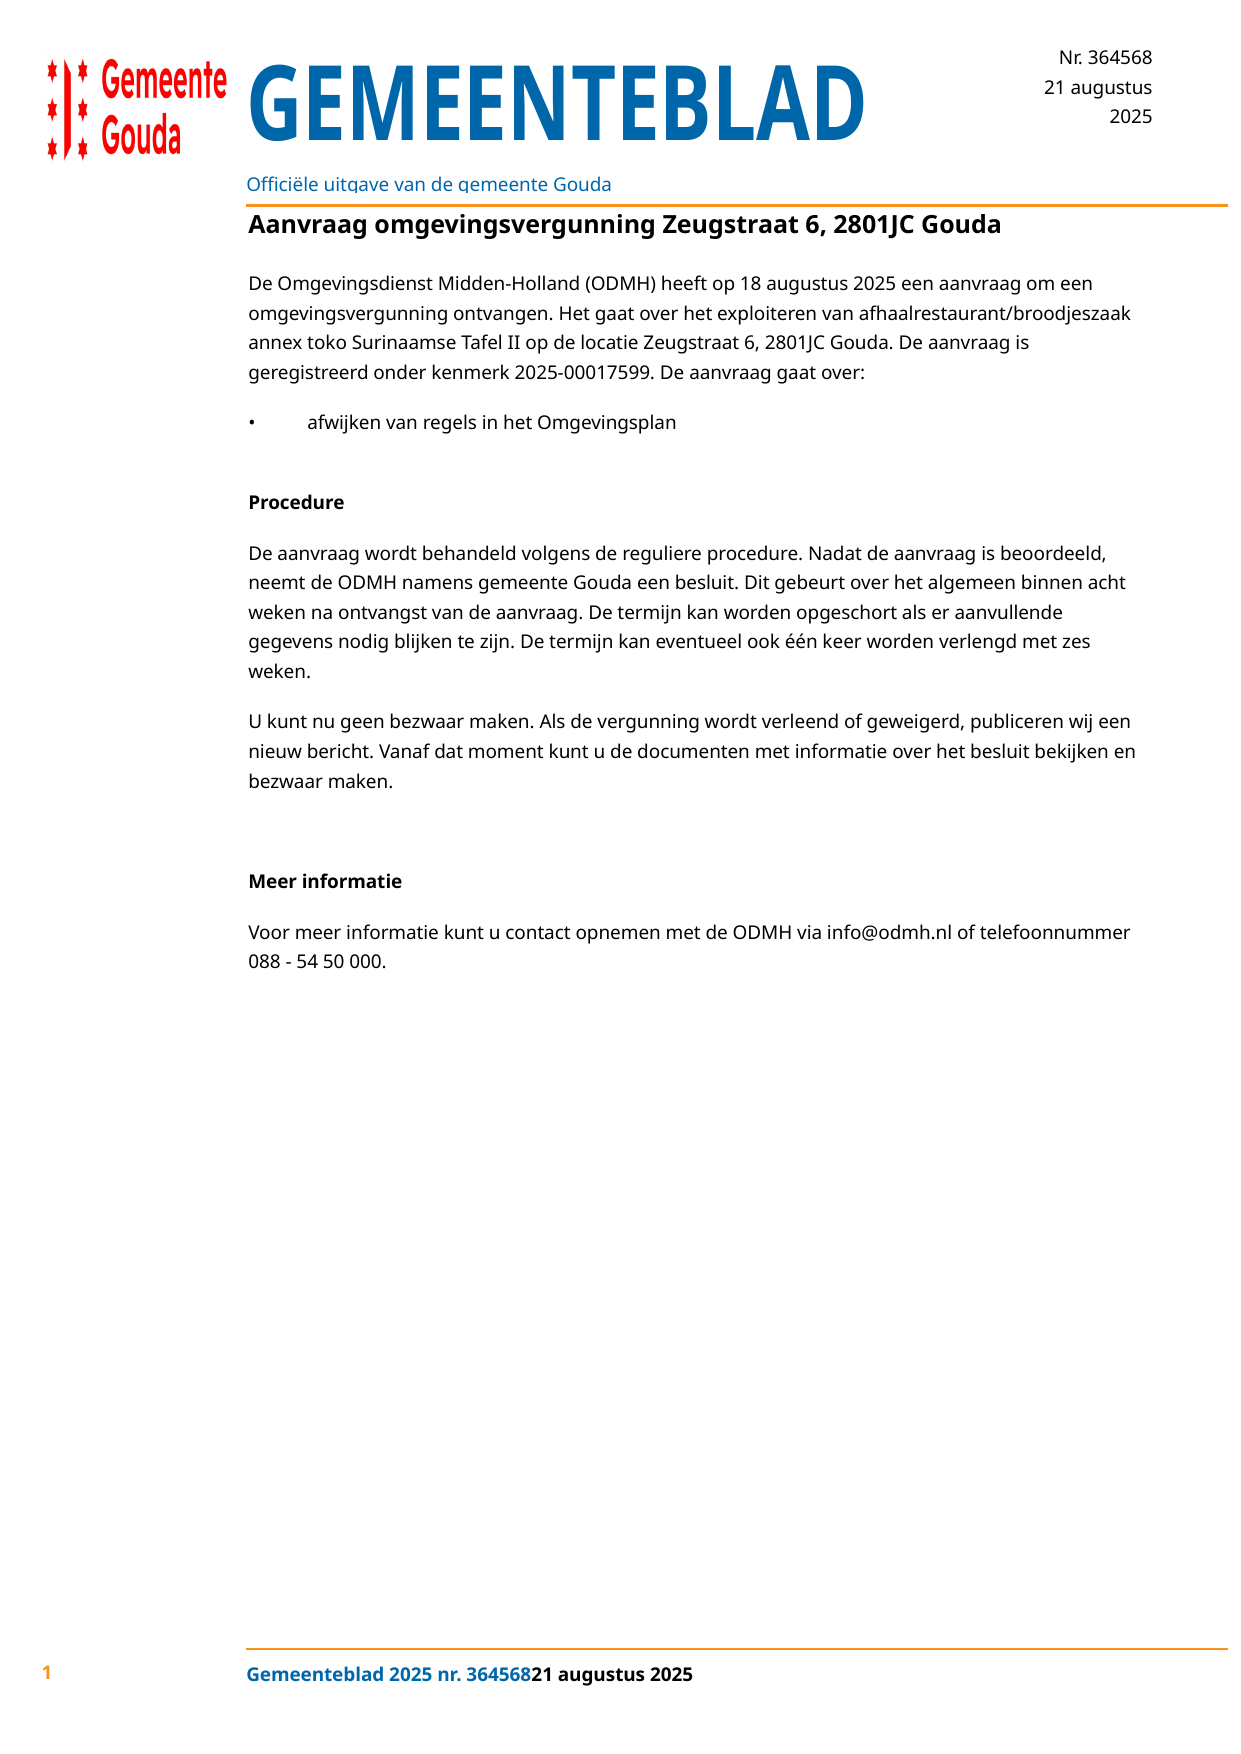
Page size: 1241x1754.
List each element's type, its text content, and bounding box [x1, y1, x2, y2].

text Voor meer informatie kunt u contact opnemen met de ODMH via info@odmh.nl of telefoonnummer 088 - 54 50 000. [248, 919, 1152, 974]
text De Omgevingsdienst Midden-Holland (ODMH) heeft op 18 augustus 2025 een aanvraag om een omgevingsvergunning ontvangen. Het gaat over het exploiteren van afhaalrestaurant/broodjeszaak annex toko Surinaamse Tafel II op de locatie Zeugstraat 6, 2801JC Gouda. De aanvraag is geregistreerd onder kenmerk 2025-00017599. De aanvraag gaat over: [248, 270, 1152, 385]
list afwijken van regels in het Omgevingsplan [248, 409, 1152, 435]
picture [41, 47, 231, 172]
text Aanvraag omgevingsvergunning Zeugstraat 6, 2801JC Gouda [248, 207, 1152, 241]
text U kunt nu geen bezwaar maken. Als de vergunning wordt verleend of geweigerd, publiceren wij een nieuw bericht. Vanaf dat moment kunt u de documenten met informatie over het besluit bekijken en bezwaar maken. [248, 709, 1152, 793]
text Procedure [248, 489, 1152, 515]
text Meer informatie [248, 869, 1152, 894]
text De aanvraag wordt behandeld volgens de reguliere procedure. Nadat de aanvraag is beoordeeld, neemt de ODMH namens gemeente Gouda een besluit. Dit gebeurt over het algemeen binnen acht weken na ontvangst van de aanvraag. De termijn kan worden opgeschort als er aanvullende gegevens nodig blijken te zijn. De termijn kan eventueel ook één keer worden verlengd met zes weken. [248, 540, 1152, 684]
